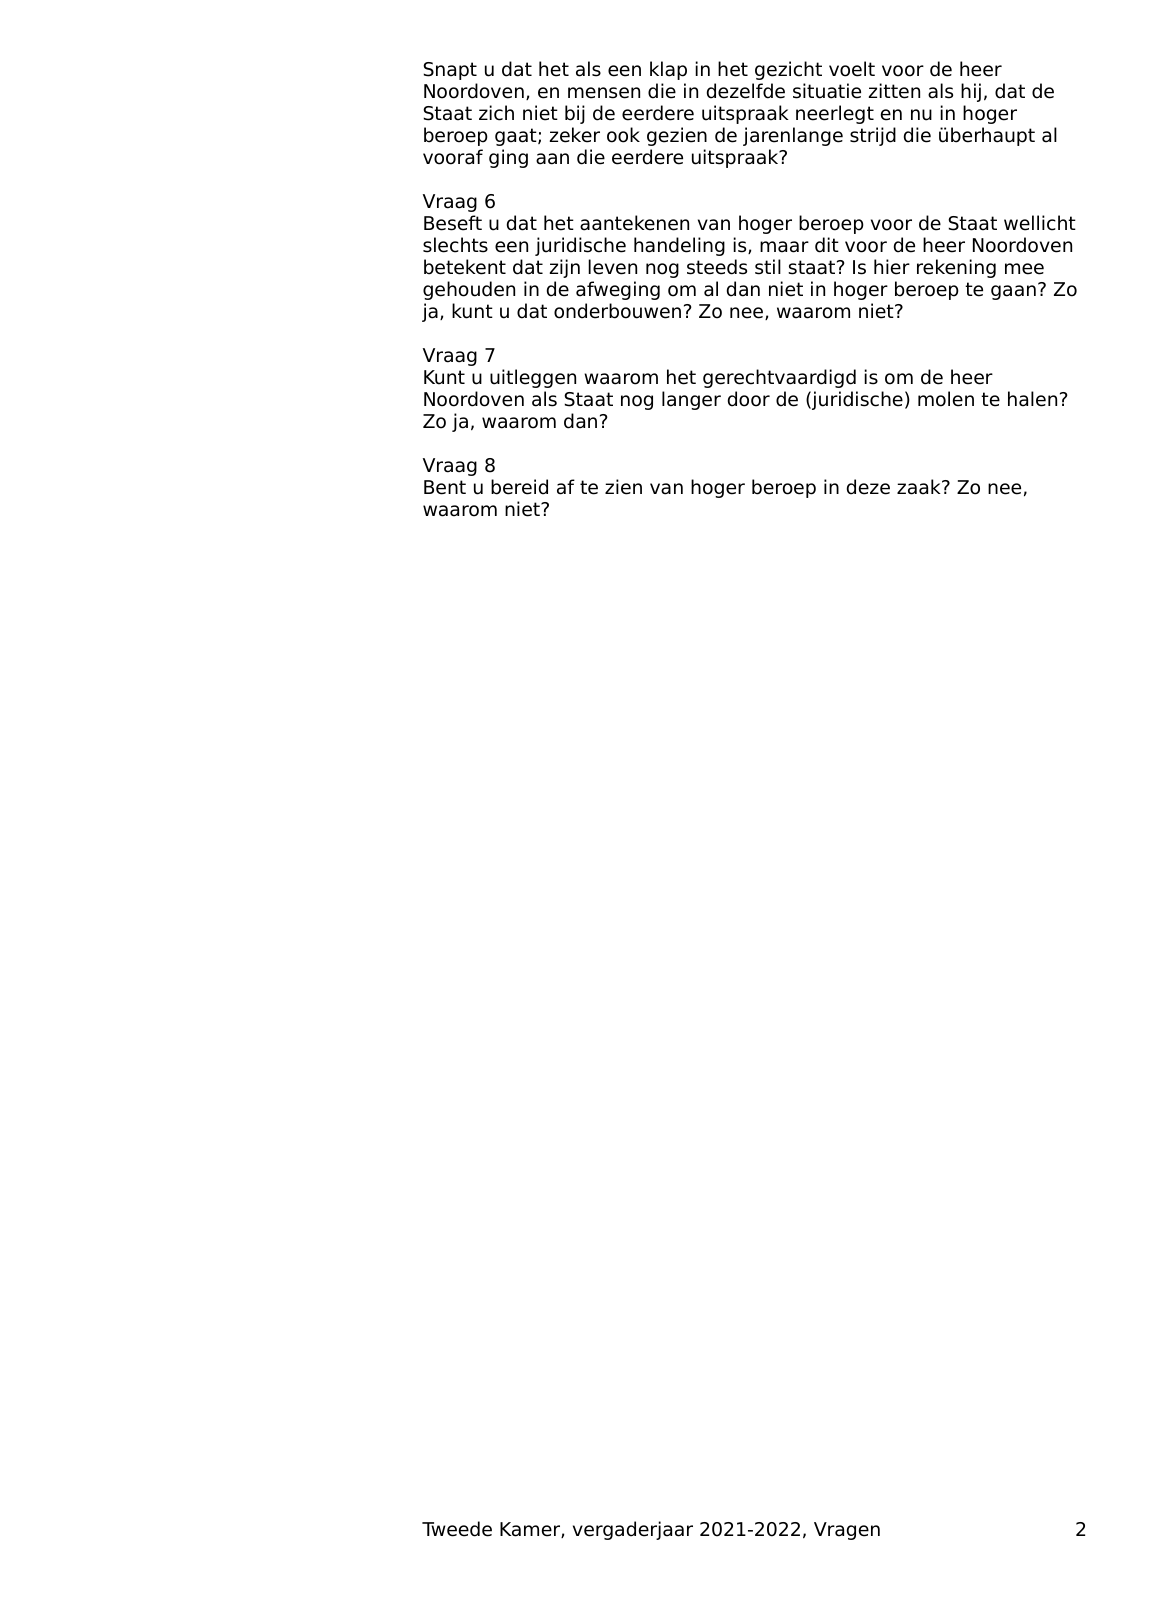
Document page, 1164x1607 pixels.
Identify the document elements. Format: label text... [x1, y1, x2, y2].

text Kunt u uitleggen waarom het gerechtvaardigd is om de heer Noordoven als Staat nog langer door de (juridische) molen te halen? Zo ja, waarom dan? [422, 367, 1087, 433]
text Vraag 6 [422, 191, 1087, 213]
text Beseft u dat het aantekenen van hoger beroep voor de Staat wellicht slechts een juridische handeling is, maar dit voor de heer Noordoven betekent dat zijn leven nog steeds stil staat? Is hier rekening mee gehouden in de afweging om al dan niet in hoger beroep te gaan? Zo ja, kunt u dat onderbouwen? Zo nee, waarom niet? [422, 213, 1087, 323]
text Vraag 7 [422, 345, 1087, 367]
text Snapt u dat het als een klap in het gezicht voelt voor de heer Noordoven, en mensen die in dezelfde situatie zitten als hij, dat de Staat zich niet bij de eerdere uitspraak neerlegt en nu in hoger beroep gaat; zeker ook gezien de jarenlange strijd die überhaupt al vooraf ging aan die eerdere uitspraak? [422, 59, 1087, 169]
text Bent u bereid af te zien van hoger beroep in deze zaak? Zo nee, waarom niet? [422, 477, 1087, 521]
text Vraag 8 [422, 455, 1087, 477]
